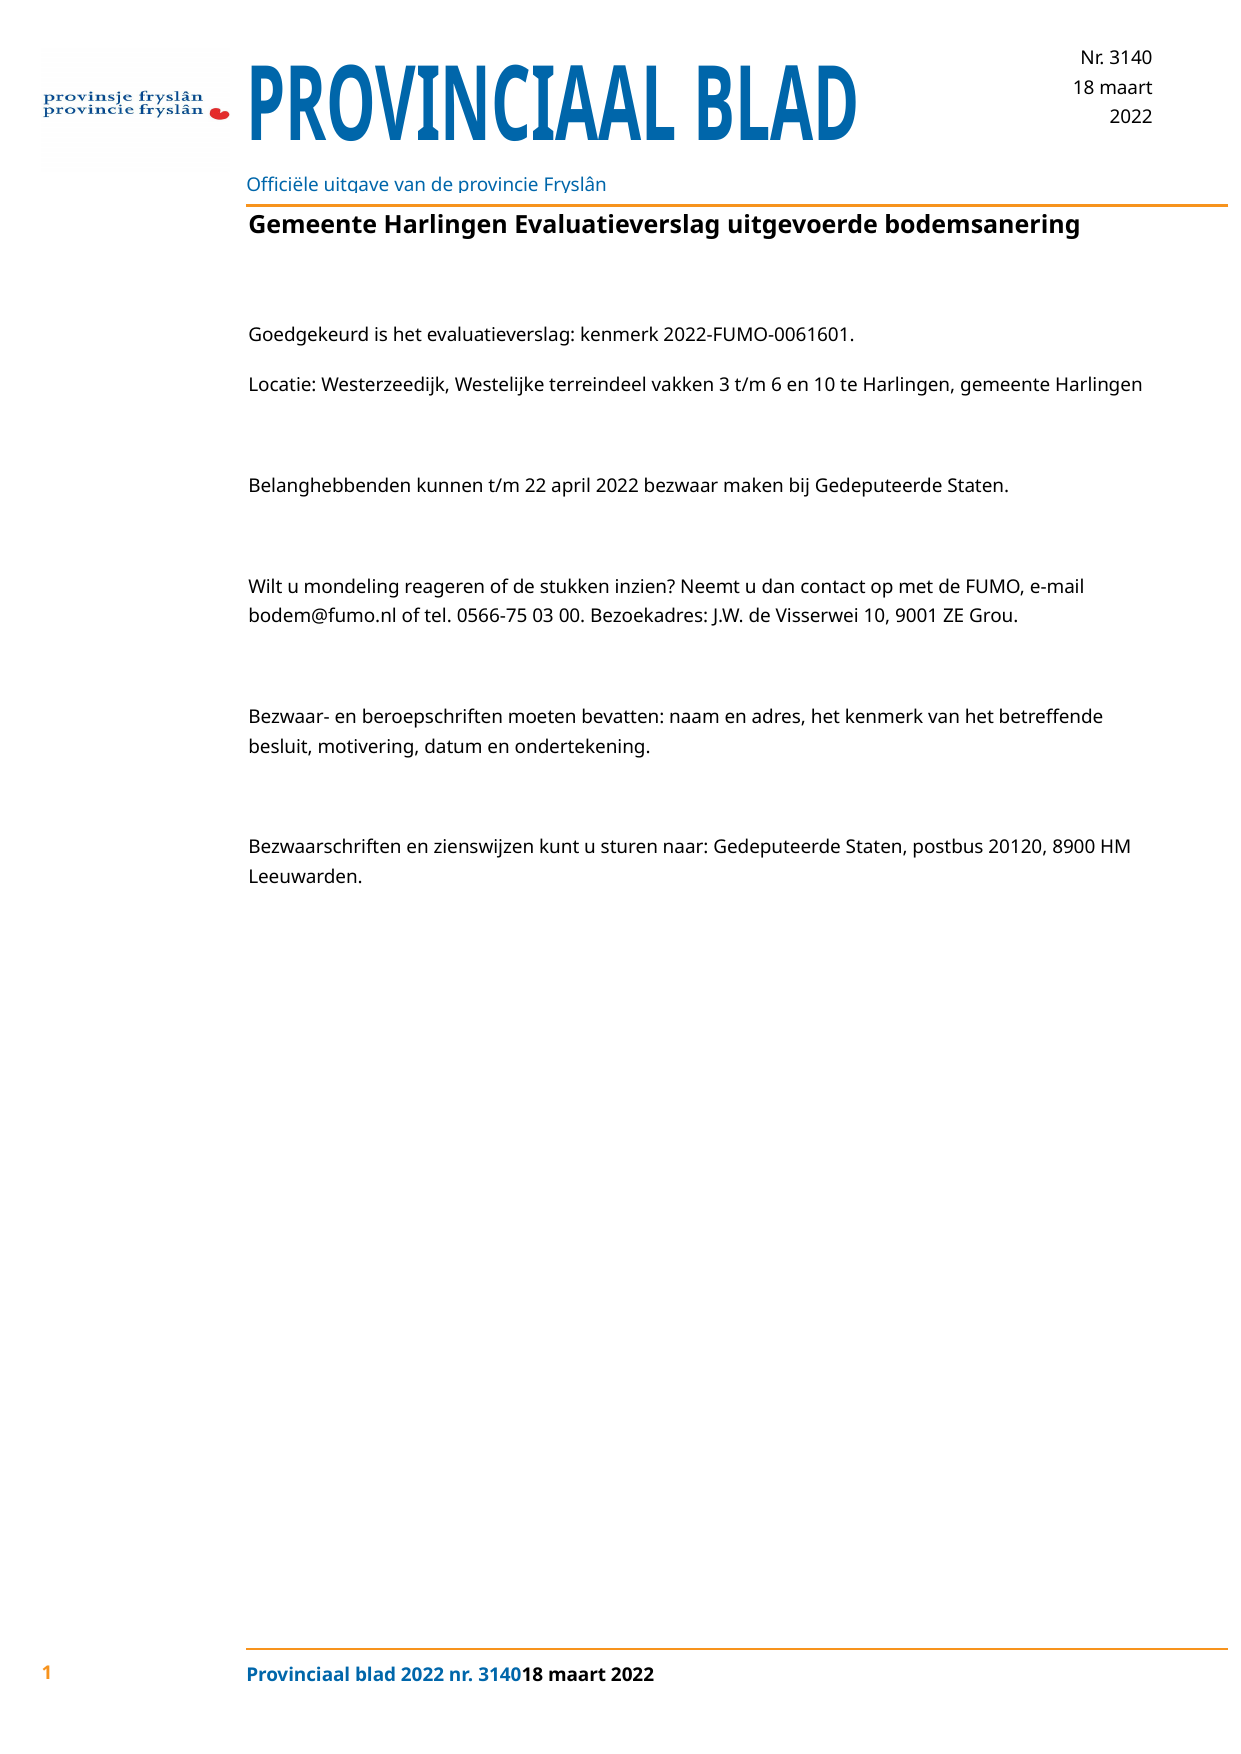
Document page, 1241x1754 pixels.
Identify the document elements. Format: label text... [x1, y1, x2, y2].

text Bezwaar- en beroepschriften moeten bevatten: naam en adres, het kenmerk van het betreffende besluit, motivering, datum en ondertekening. [248, 703, 1152, 758]
text Goedgekeurd is het evaluatieverslag: kenmerk 2022-FUMO-0061601. [248, 321, 1152, 346]
picture [41, 47, 231, 172]
text Gemeente Harlingen Evaluatieverslag uitgevoerde bodemsanering [248, 207, 1152, 241]
text Bezwaarschriften en zienswijzen kunt u sturen naar: Gedeputeerde Staten, postbus 20120, 8900 HM Leeuwarden. [248, 834, 1152, 889]
text Wilt u mondeling reageren of de stukken inzien? Neemt u dan contact op met de FUMO, e-mail bodem@fumo.nl of tel. 0566-75 03 00. Bezoekadres: J.W. de Visserwei 10, 9001 ZE Grou. [248, 573, 1152, 628]
text Locatie: Westerzeedijk, Westelijke terreindeel vakken 3 t/m 6 en 10 te Harlingen, gemeente Harlingen [248, 371, 1152, 397]
text Belanghebbenden kunnen t/m 22 april 2022 bezwaar maken bij Gedeputeerde Staten. [248, 472, 1152, 498]
